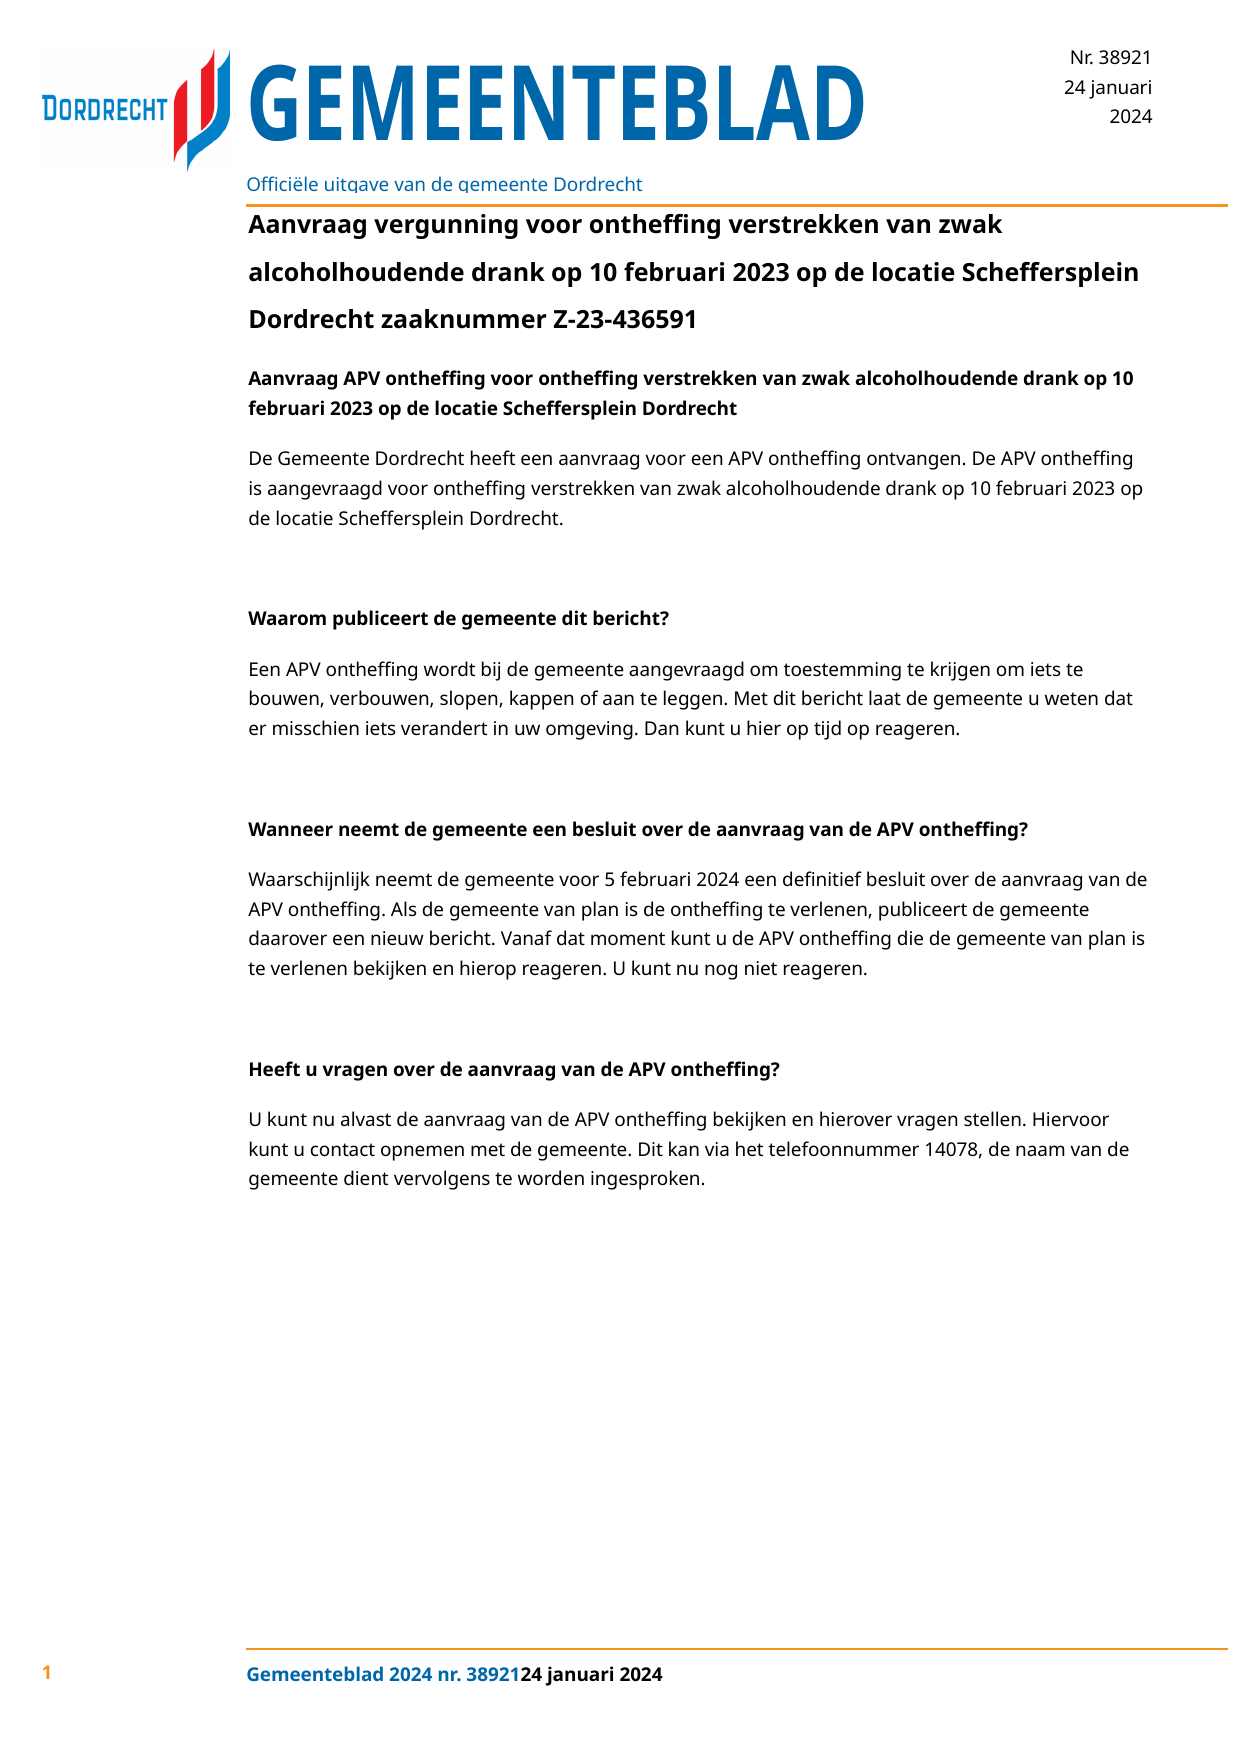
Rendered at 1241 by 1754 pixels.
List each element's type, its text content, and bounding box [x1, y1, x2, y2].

picture [41, 47, 231, 172]
text Aanvraag vergunning voor ontheffing verstrekken van zwak alcoholhoudende drank op 10 februari 2023 op de locatie Scheffersplein Dordrecht zaaknummer Z-23-436591 [248, 207, 1152, 336]
text Waarschijnlijk neemt de gemeente voor 5 februari 2024 een definitief besluit over de aanvraag van de APV ontheffing. Als de gemeente van plan is de ontheffing te verlenen, publiceert de gemeente daarover een nieuw bericht. Vanaf dat moment kunt u de APV ontheffing die de gemeente van plan is te verlenen bekijken en hierop reageren. U kunt nu nog niet reageren. [248, 866, 1152, 981]
text Wanneer neemt de gemeente een besluit over de aanvraag van de APV ontheffing? [248, 816, 1152, 842]
text Aanvraag APV ontheffing voor ontheffing verstrekken van zwak alcoholhoudende drank op 10 februari 2023 op de locatie Scheffersplein Dordrecht [248, 366, 1152, 421]
text De Gemeente Dordrecht heeft een aanvraag voor een APV ontheffing ontvangen. De APV ontheffing is aangevraagd voor ontheffing verstrekken van zwak alcoholhoudende drank op 10 februari 2023 op de locatie Scheffersplein Dordrecht. [248, 446, 1152, 530]
text Een APV ontheffing wordt bij de gemeente aangevraagd om toestemming te krijgen om iets te bouwen, verbouwen, slopen, kappen of aan te leggen. Met dit bericht laat de gemeente u weten dat er misschien iets verandert in uw omgeving. Dan kunt u hier op tijd op reageren. [248, 656, 1152, 741]
text U kunt nu alvast de aanvraag van de APV ontheffing bekijken en hierover vragen stellen. Hiervoor kunt u contact opnemen met de gemeente. Dit kan via het telefoonnummer 14078, de naam van de gemeente dient vervolgens te worden ingesproken. [248, 1106, 1152, 1191]
text Heeft u vragen over de aanvraag van de APV ontheffing? [248, 1056, 1152, 1082]
text Waarom publiceert de gemeente dit bericht? [248, 606, 1152, 631]
